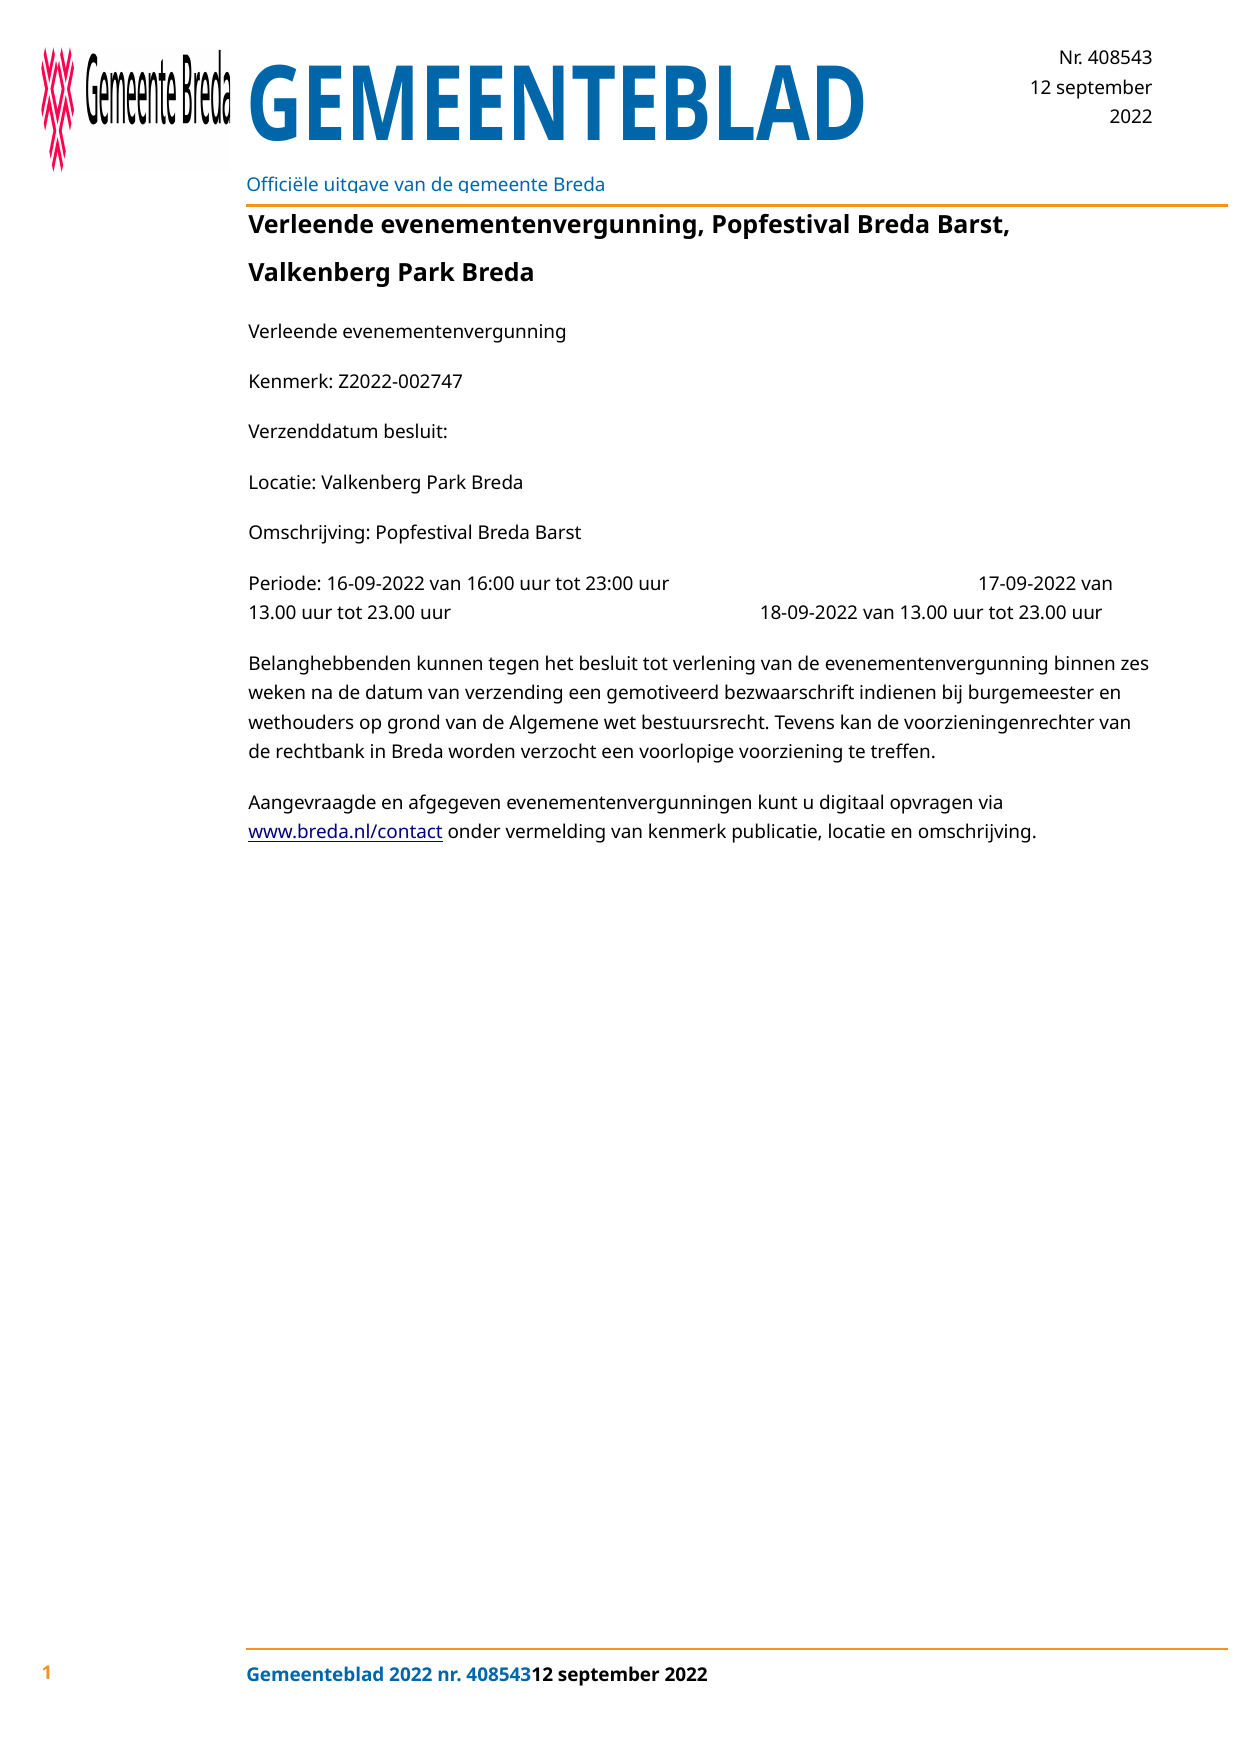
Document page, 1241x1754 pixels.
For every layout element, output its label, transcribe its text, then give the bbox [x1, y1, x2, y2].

text Locatie: Valkenberg Park Breda [248, 469, 1152, 495]
text Kenmerk: Z2022-002747 [248, 368, 1152, 394]
text Verleende evenementenvergunning [248, 318, 1152, 344]
text Omschrijving: Popfestival Breda Barst [248, 519, 1152, 545]
text Aangevraagde en afgegeven evenementenvergunningen kunt u digitaal opvragen via www.breda.nl/contact onder vermelding van kenmerk publicatie, locatie en omschrijving. [248, 789, 1152, 844]
picture [41, 47, 231, 172]
text Verzenddatum besluit: [248, 419, 1152, 444]
text Verleende evenementenvergunning, Popfestival Breda Barst, Valkenberg Park Breda [248, 207, 1152, 288]
text Belanghebbenden kunnen tegen het besluit tot verlening van de evenementenvergunning binnen zes weken na de datum van verzending een gemotiveerd bezwaarschrift indienen bij burgemeester en wethouders op grond van de Algemene wet bestuursrecht. Tevens kan de voorzieningenrechter van de rechtbank in Breda worden verzocht een voorlopige voorziening te treffen. [248, 650, 1152, 764]
text Periode: 16-09-2022 van 16:00 uur tot 23:00 uur 17-09-2022 van 13.00 uur tot 23.00 uur 18-09-2022 van 13.00 uur tot 23.00 uur [248, 570, 1152, 625]
